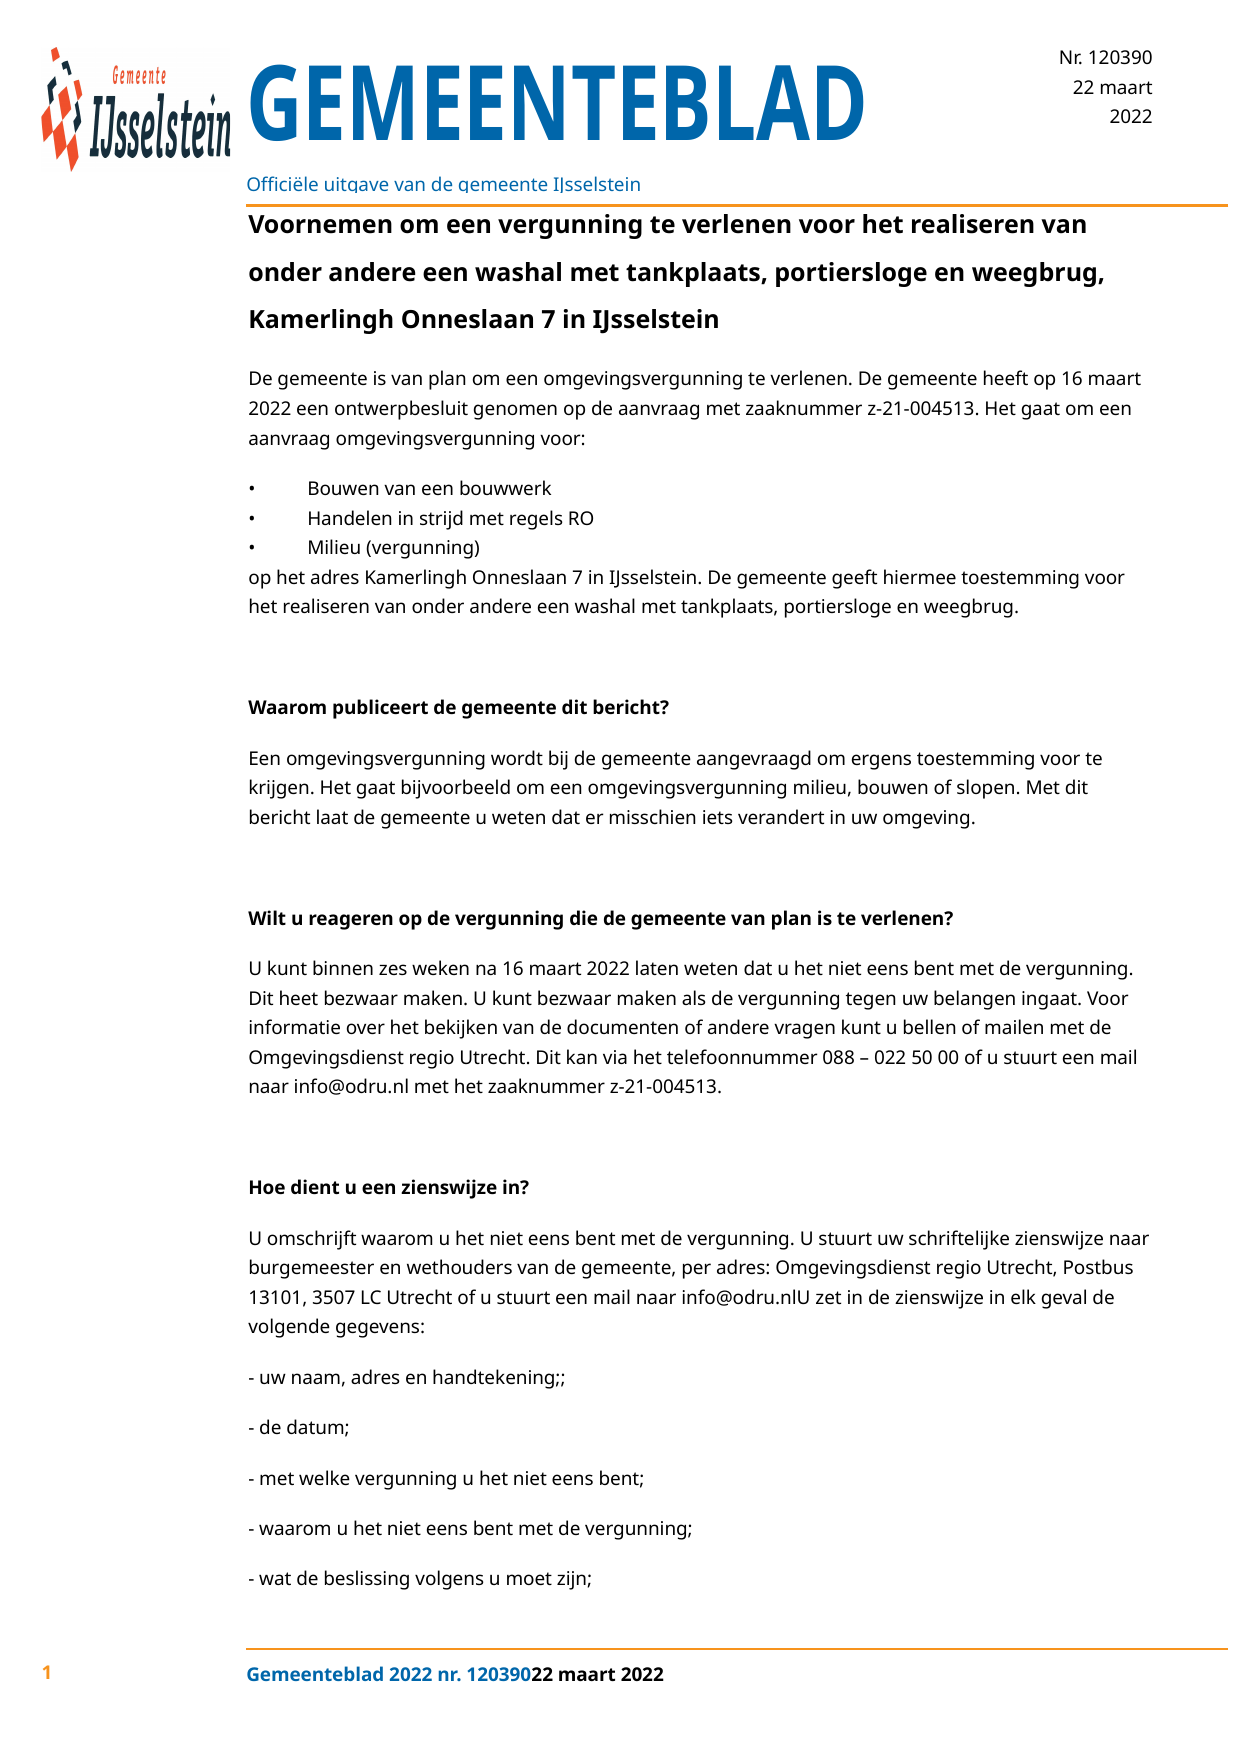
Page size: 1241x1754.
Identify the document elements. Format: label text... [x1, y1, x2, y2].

text De gemeente is van plan om een omgevingsvergunning te verlenen. De gemeente heeft op 16 maart 2022 een ontwerpbesluit genomen op de aanvraag met zaaknummer z-21-004513. Het gaat om een aanvraag omgevingsvergunning voor: [248, 366, 1152, 450]
text - waarom u het niet eens bent met de vergunning; [248, 1515, 1152, 1541]
text - wat de beslissing volgens u moet zijn; [248, 1566, 1152, 1591]
text - uw naam, adres en handtekening;; [248, 1364, 1152, 1389]
list Milieu (vergunning) [248, 534, 1152, 560]
text Een omgevingsvergunning wordt bij de gemeente aangevraagd om ergens toestemming voor te krijgen. Het gaat bijvoorbeeld om een omgevingsvergunning milieu, bouwen of slopen. Met dit bericht laat de gemeente u weten dat er misschien iets verandert in uw omgeving. [248, 745, 1152, 829]
text - de datum; [248, 1414, 1152, 1440]
text Wilt u reageren op de vergunning die de gemeente van plan is te verlenen? [248, 905, 1152, 930]
text op het adres Kamerlingh Onneslaan 7 in IJsselstein. De gemeente geeft hiermee toestemming voor het realiseren van onder andere een washal met tankplaats, portiersloge en weegbrug. [248, 564, 1152, 619]
list Handelen in strijd met regels RO [248, 505, 1152, 530]
picture [41, 47, 231, 172]
text Voornemen om een vergunning te verlenen voor het realiseren van onder andere een washal met tankplaats, portiersloge en weegbrug, Kamerlingh Onneslaan 7 in IJsselstein [248, 207, 1152, 336]
text - met welke vergunning u het niet eens bent; [248, 1465, 1152, 1490]
text Waarom publiceert de gemeente dit bericht? [248, 694, 1152, 720]
text U omschrijft waarom u het niet eens bent met de vergunning. U stuurt uw schriftelijke zienswijze naar burgemeester en wethouders van de gemeente, per adres: Omgevingsdienst regio Utrecht, Postbus 13101, 3507 LC Utrecht of u stuurt een mail naar info@odru.nlU zet in de zienswijze in elk geval de volgende gegevens: [248, 1225, 1152, 1339]
text U kunt binnen zes weken na 16 maart 2022 laten weten dat u het niet eens bent met de vergunning. Dit heet bezwaar maken. U kunt bezwaar maken als de vergunning tegen uw belangen ingaat. Voor informatie over het bekijken van de documenten of andere vragen kunt u bellen of mailen met de Omgevingsdienst regio Utrecht. Dit kan via het telefoonnummer 088 – 022 50 00 of u stuurt een mail naar info@odru.nl met het zaaknummer z-21-004513. [248, 955, 1152, 1099]
text Hoe dient u een zienswijze in? [248, 1174, 1152, 1200]
list Bouwen van een bouwwerk [248, 475, 1152, 501]
